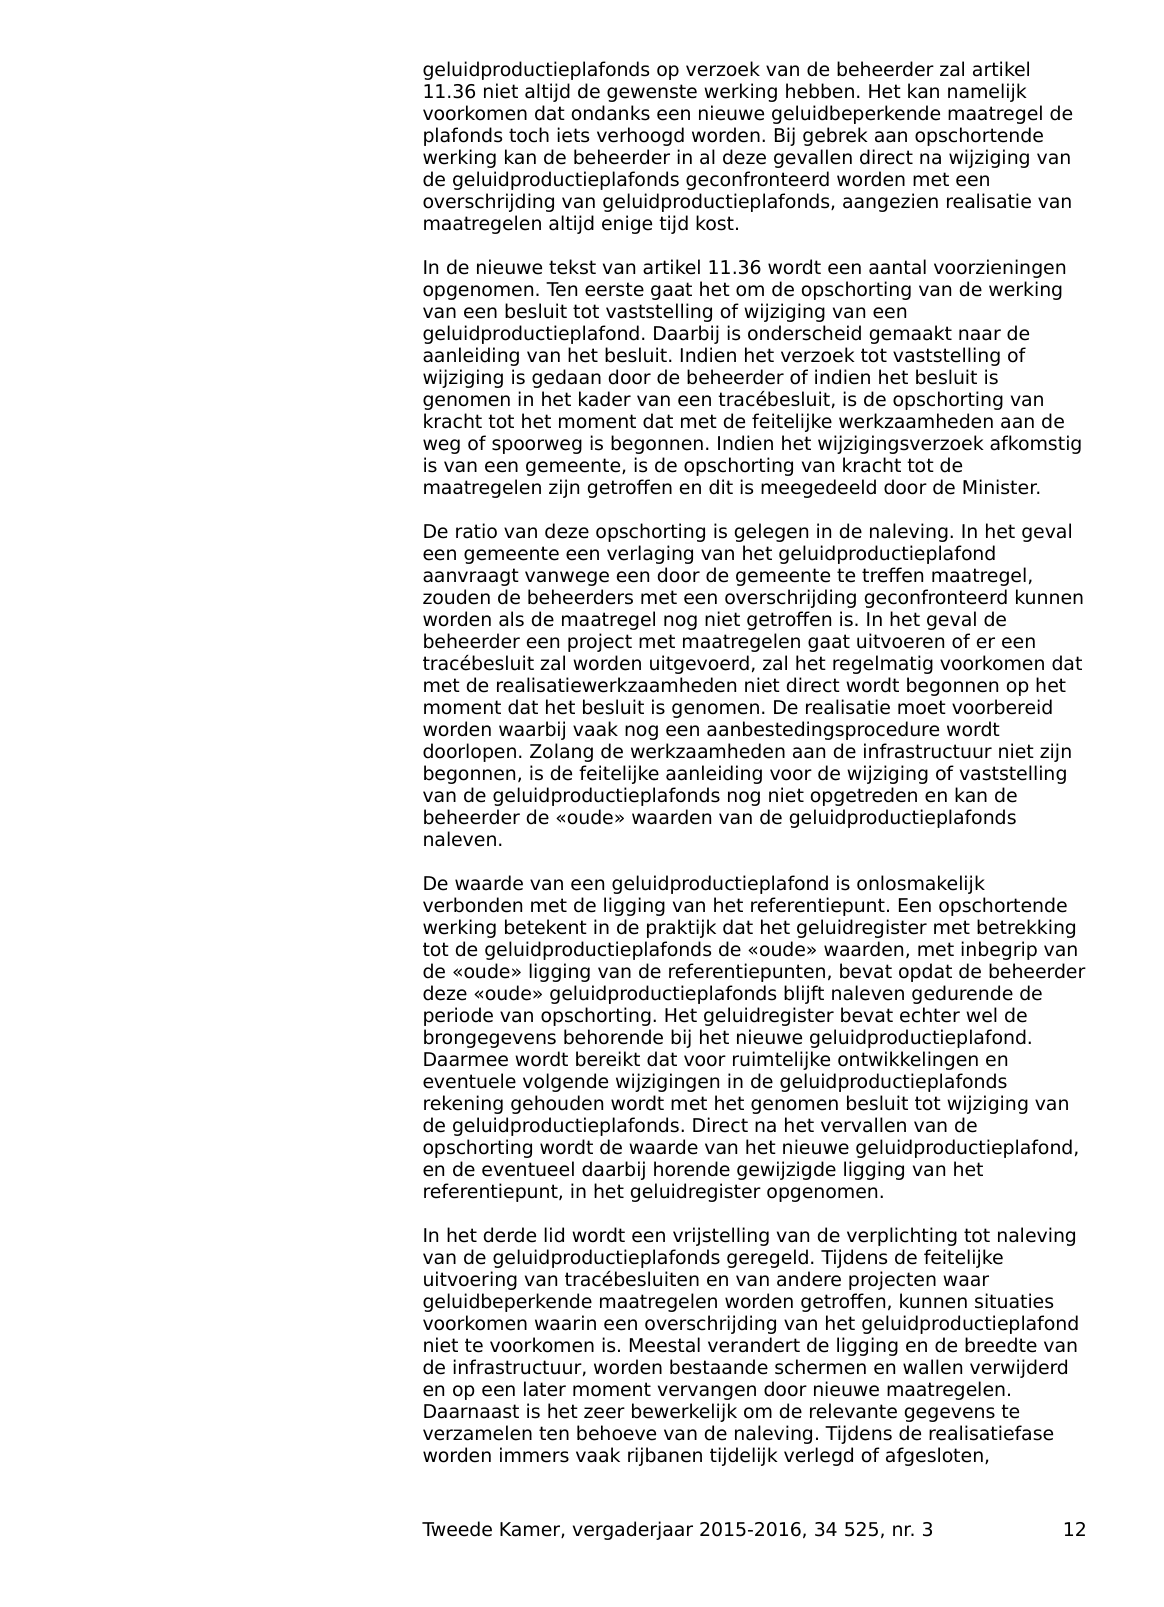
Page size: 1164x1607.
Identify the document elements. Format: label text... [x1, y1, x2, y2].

text geluidproductieplafonds op verzoek van de beheerder zal artikel 11.36 niet altijd de gewenste werking hebben. Het kan namelijk voorkomen dat ondanks een nieuwe geluidbeperkende maatregel de plafonds toch iets verhoogd worden. Bij gebrek aan opschortende werking kan de beheerder in al deze gevallen direct na wijziging van de geluidproductieplafonds geconfronteerd worden met een overschrijding van geluidproductieplafonds, aangezien realisatie van maatregelen altijd enige tijd kost. [422, 59, 1087, 235]
text In de nieuwe tekst van artikel 11.36 wordt een aantal voorzieningen opgenomen. Ten eerste gaat het om de opschorting van de werking van een besluit tot vaststelling of wijziging van een geluidproductieplafond. Daarbij is onderscheid gemaakt naar de aanleiding van het besluit. Indien het verzoek tot vaststelling of wijziging is gedaan door de beheerder of indien het besluit is genomen in het kader van een tracébesluit, is de opschorting van kracht tot het moment dat met de feitelijke werkzaamheden aan de weg of spoorweg is begonnen. Indien het wijzigingsverzoek afkomstig is van een gemeente, is de opschorting van kracht tot de maatregelen zijn getroffen en dit is meegedeeld door de Minister. [422, 257, 1087, 499]
text In het derde lid wordt een vrijstelling van de verplichting tot naleving van de geluidproductieplafonds geregeld. Tijdens de feitelijke uitvoering van tracébesluiten en van andere projecten waar geluidbeperkende maatregelen worden getroffen, kunnen situaties voorkomen waarin een overschrijding van het geluidproductieplafond niet te voorkomen is. Meestal verandert de ligging en de breedte van de infrastructuur, worden bestaande schermen en wallen verwijderd en op een later moment vervangen door nieuwe maatregelen. Daarnaast is het zeer bewerkelijk om de relevante gegevens te verzamelen ten behoeve van de naleving. Tijdens de realisatiefase worden immers vaak rijbanen tijdelijk verlegd of afgesloten, [422, 1225, 1087, 1467]
text De ratio van deze opschorting is gelegen in de naleving. In het geval een gemeente een verlaging van het geluidproductieplafond aanvraagt vanwege een door de gemeente te treffen maatregel, zouden de beheerders met een overschrijding geconfronteerd kunnen worden als de maatregel nog niet getroffen is. In het geval de beheerder een project met maatregelen gaat uitvoeren of er een tracébesluit zal worden uitgevoerd, zal het regelmatig voorkomen dat met de realisatiewerkzaamheden niet direct wordt begonnen op het moment dat het besluit is genomen. De realisatie moet voorbereid worden waarbij vaak nog een aanbestedingsprocedure wordt doorlopen. Zolang de werkzaamheden aan de infrastructuur niet zijn begonnen, is de feitelijke aanleiding voor de wijziging of vaststelling van de geluidproductieplafonds nog niet opgetreden en kan de beheerder de «oude» waarden van de geluidproductieplafonds naleven. [422, 521, 1087, 851]
text De waarde van een geluidproductieplafond is onlosmakelijk verbonden met de ligging van het referentiepunt. Een opschortende werking betekent in de praktijk dat het geluidregister met betrekking tot de geluidproductieplafonds de «oude» waarden, met inbegrip van de «oude» ligging van de referentiepunten, bevat opdat de beheerder deze «oude» geluidproductieplafonds blijft naleven gedurende de periode van opschorting. Het geluidregister bevat echter wel de brongegevens behorende bij het nieuwe geluidproductieplafond. Daarmee wordt bereikt dat voor ruimtelijke ontwikkelingen en eventuele volgende wijzigingen in de geluidproductieplafonds rekening gehouden wordt met het genomen besluit tot wijziging van de geluidproductieplafonds. Direct na het vervallen van de opschorting wordt de waarde van het nieuwe geluidproductieplafond, en de eventueel daarbij horende gewijzigde ligging van het referentiepunt, in het geluidregister opgenomen. [422, 873, 1087, 1203]
